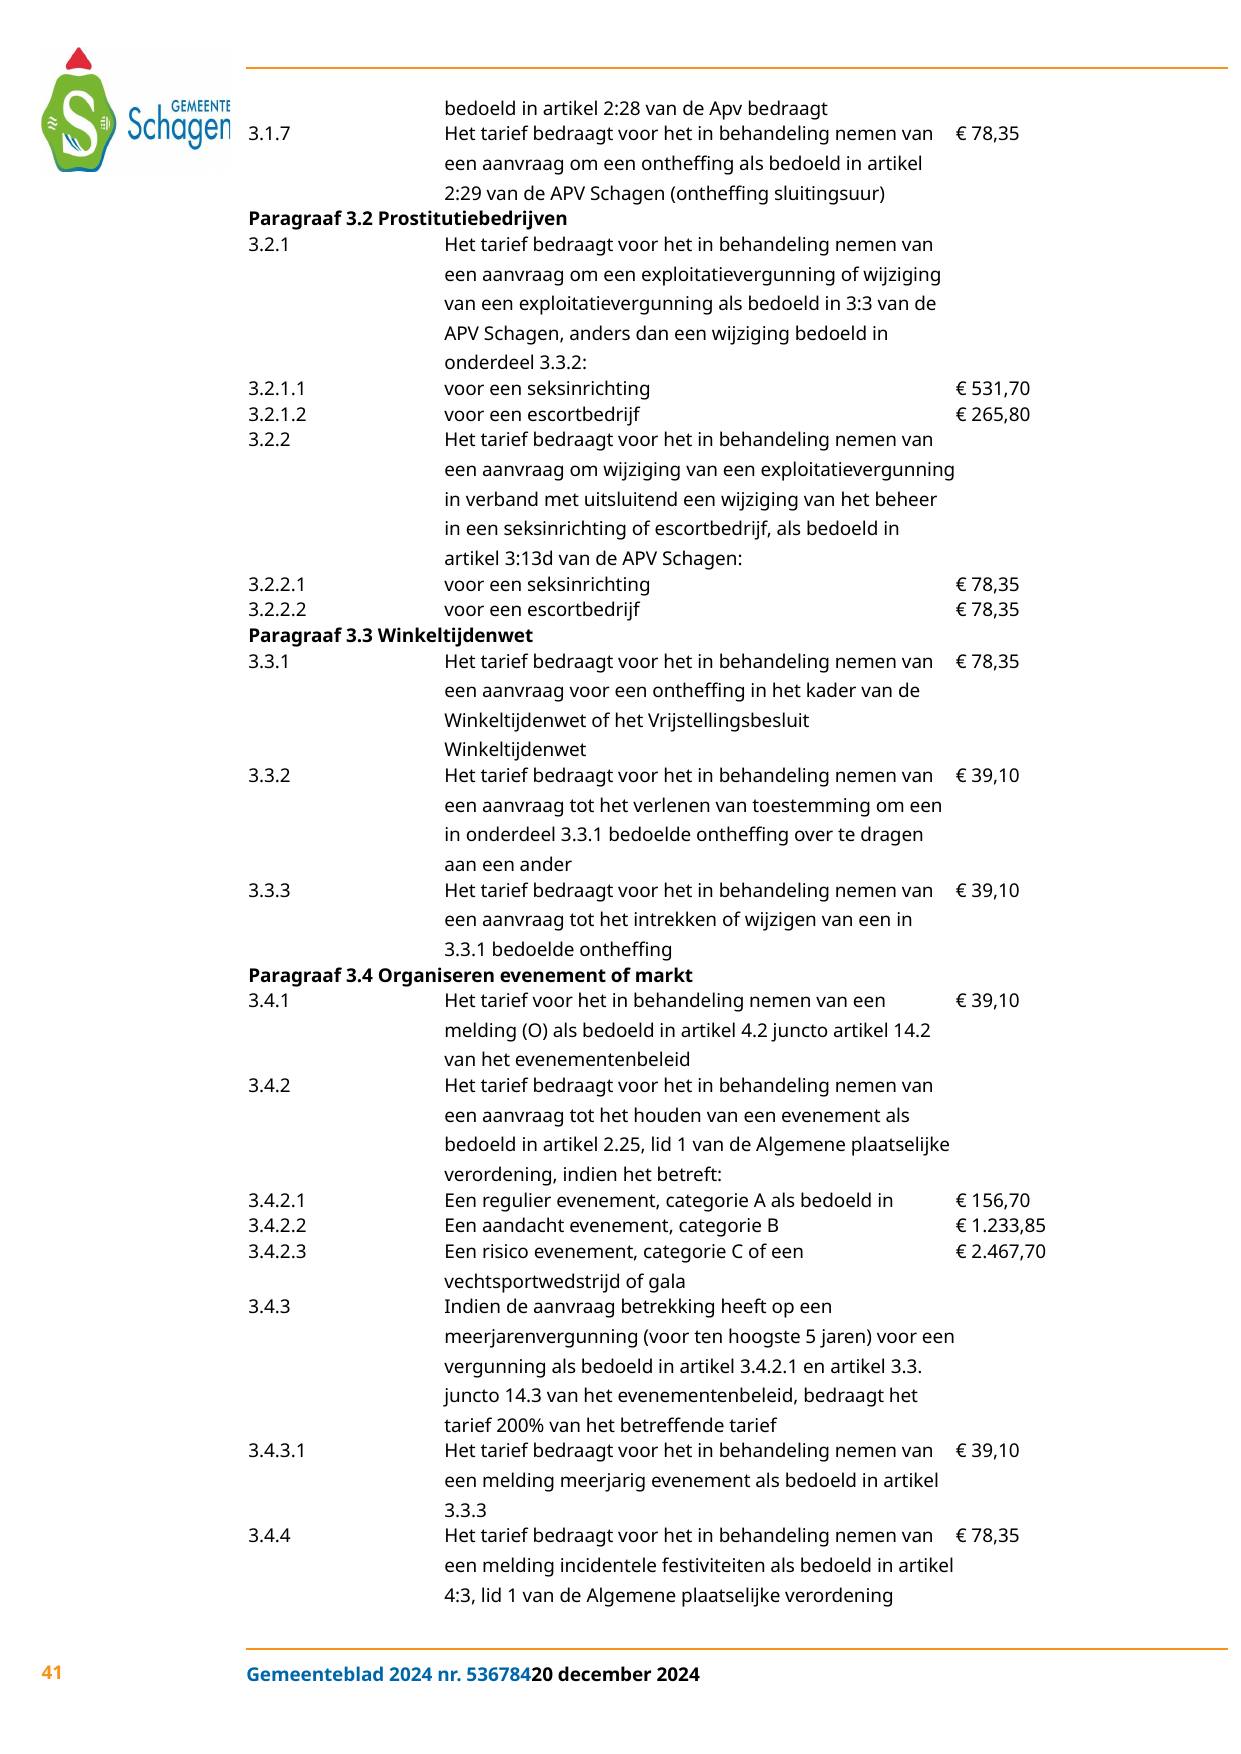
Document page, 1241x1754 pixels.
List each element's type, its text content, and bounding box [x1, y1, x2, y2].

table_cell € 78,35 [956, 596, 1152, 622]
table_cell [956, 1294, 1152, 1438]
table_cell 3.4.4 [248, 1523, 444, 1607]
table_cell [248, 95, 444, 121]
table_cell 3.2.2 [248, 427, 444, 571]
table_cell Het tarief bedraagt voor het in behandeling nemen van een aanvraag voor een ontheffing in het kader van de Winkeltijdenwet of het Vrijstellingsbesluit Winkeltijdenwet [444, 648, 956, 762]
picture [41, 47, 231, 172]
table_cell 3.2.1.1 [248, 375, 444, 401]
table_cell € 78,35 [956, 571, 1152, 596]
table_cell [956, 231, 1152, 375]
table_cell Het tarief bedraagt voor het in behandeling nemen van een aanvraag tot het verlenen van toestemming om een in onderdeel 3.3.1 bedoelde ontheffing over te dragen aan een ander [444, 763, 956, 877]
table_cell € 39,10 [956, 763, 1152, 877]
table_cell voor een escortbedrijf [444, 401, 956, 427]
table_cell 3.4.2.2 [248, 1213, 444, 1238]
table_cell 3.2.1 [248, 231, 444, 375]
table_cell 3.4.2.1 [248, 1187, 444, 1213]
table_cell € 531,70 [956, 375, 1152, 401]
table_cell € 2.467,70 [956, 1238, 1152, 1294]
table_cell voor een seksinrichting [444, 571, 956, 596]
table_cell € 265,80 [956, 401, 1152, 427]
table_cell Paragraaf 3.4 Organiseren evenement of markt [248, 962, 1152, 987]
table_cell Een aandacht evenement, categorie B [444, 1213, 956, 1238]
table_cell Paragraaf 3.2 Prostitutiebedrijven [248, 205, 1152, 231]
table_cell Het tarief bedraagt voor het in behandeling nemen van een aanvraag tot het houden van een evenement als bedoeld in artikel 2.25, lid 1 van de Algemene plaatselijke verordening, indien het betreft: [444, 1073, 956, 1187]
table_cell € 78,35 [956, 121, 1152, 205]
table_cell 3.2.1.2 [248, 401, 444, 427]
table_cell Een risico evenement, categorie C of een vechtsportwedstrijd of gala [444, 1238, 956, 1294]
table_cell [956, 95, 1152, 121]
table_cell € 78,35 [956, 1523, 1152, 1607]
table_cell voor een seksinrichting [444, 375, 956, 401]
table_cell bedoeld in artikel 2:28 van de Apv bedraagt [444, 95, 956, 121]
table_cell voor een escortbedrijf [444, 596, 956, 622]
table_cell [956, 427, 1152, 571]
table_cell 3.3.3 [248, 877, 444, 962]
table_cell Het tarief bedraagt voor het in behandeling nemen van een melding meerjarig evenement als bedoeld in artikel 3.3.3 [444, 1438, 956, 1523]
table_cell Het tarief bedraagt voor het in behandeling nemen van een aanvraag om wijziging van een exploitatievergunning in verband met uitsluitend een wijziging van het beheer in een seksinrichting of escortbedrijf, als bedoeld in artikel 3:13d van de APV Schagen: [444, 427, 956, 571]
table_cell € 1.233,85 [956, 1213, 1152, 1238]
table_cell Indien de aanvraag betrekking heeft op een meerjarenvergunning (voor ten hoogste 5 jaren) voor een vergunning als bedoeld in artikel 3.4.2.1 en artikel 3.3. juncto 14.3 van het evenementenbeleid, bedraagt het tarief 200% van het betreffende tarief [444, 1294, 956, 1438]
table_cell 3.2.2.2 [248, 596, 444, 622]
table_cell Paragraaf 3.3 Winkeltijdenwet [248, 622, 1152, 648]
table_cell Het tarief bedraagt voor het in behandeling nemen van een melding incidentele festiviteiten als bedoeld in artikel 4:3, lid 1 van de Algemene plaatselijke verordening [444, 1523, 956, 1607]
table_cell Het tarief bedraagt voor het in behandeling nemen van een aanvraag om een exploitatievergunning of wijziging van een exploitatievergunning als bedoeld in 3:3 van de APV Schagen, anders dan een wijziging bedoeld in onderdeel 3.3.2: [444, 231, 956, 375]
table_cell 3.4.2.3 [248, 1238, 444, 1294]
table_cell € 39,10 [956, 1438, 1152, 1523]
table_cell Het tarief voor het in behandeling nemen van een melding (O) als bedoeld in artikel 4.2 juncto artikel 14.2 van het evenementenbeleid [444, 988, 956, 1072]
table_cell 3.3.1 [248, 648, 444, 762]
table_cell 3.2.2.1 [248, 571, 444, 596]
table_cell 3.4.3.1 [248, 1438, 444, 1523]
table_cell € 78,35 [956, 648, 1152, 762]
table_cell 3.4.3 [248, 1294, 444, 1438]
table_cell 3.3.2 [248, 763, 444, 877]
table_cell Het tarief bedraagt voor het in behandeling nemen van een aanvraag tot het intrekken of wijzigen van een in 3.3.1 bedoelde ontheffing [444, 877, 956, 962]
table_cell [956, 1073, 1152, 1187]
table_cell 3.4.1 [248, 988, 444, 1072]
table_cell € 39,10 [956, 877, 1152, 962]
table_cell Het tarief bedraagt voor het in behandeling nemen van een aanvraag om een ontheffing als bedoeld in artikel 2:29 van de APV Schagen (ontheffing sluitingsuur) [444, 121, 956, 205]
table_cell 3.4.2 [248, 1073, 444, 1187]
table_cell Een regulier evenement, categorie A als bedoeld in [444, 1187, 956, 1213]
table_cell 3.1.7 [248, 121, 444, 205]
table_cell € 39,10 [956, 988, 1152, 1072]
table_cell € 156,70 [956, 1187, 1152, 1213]
